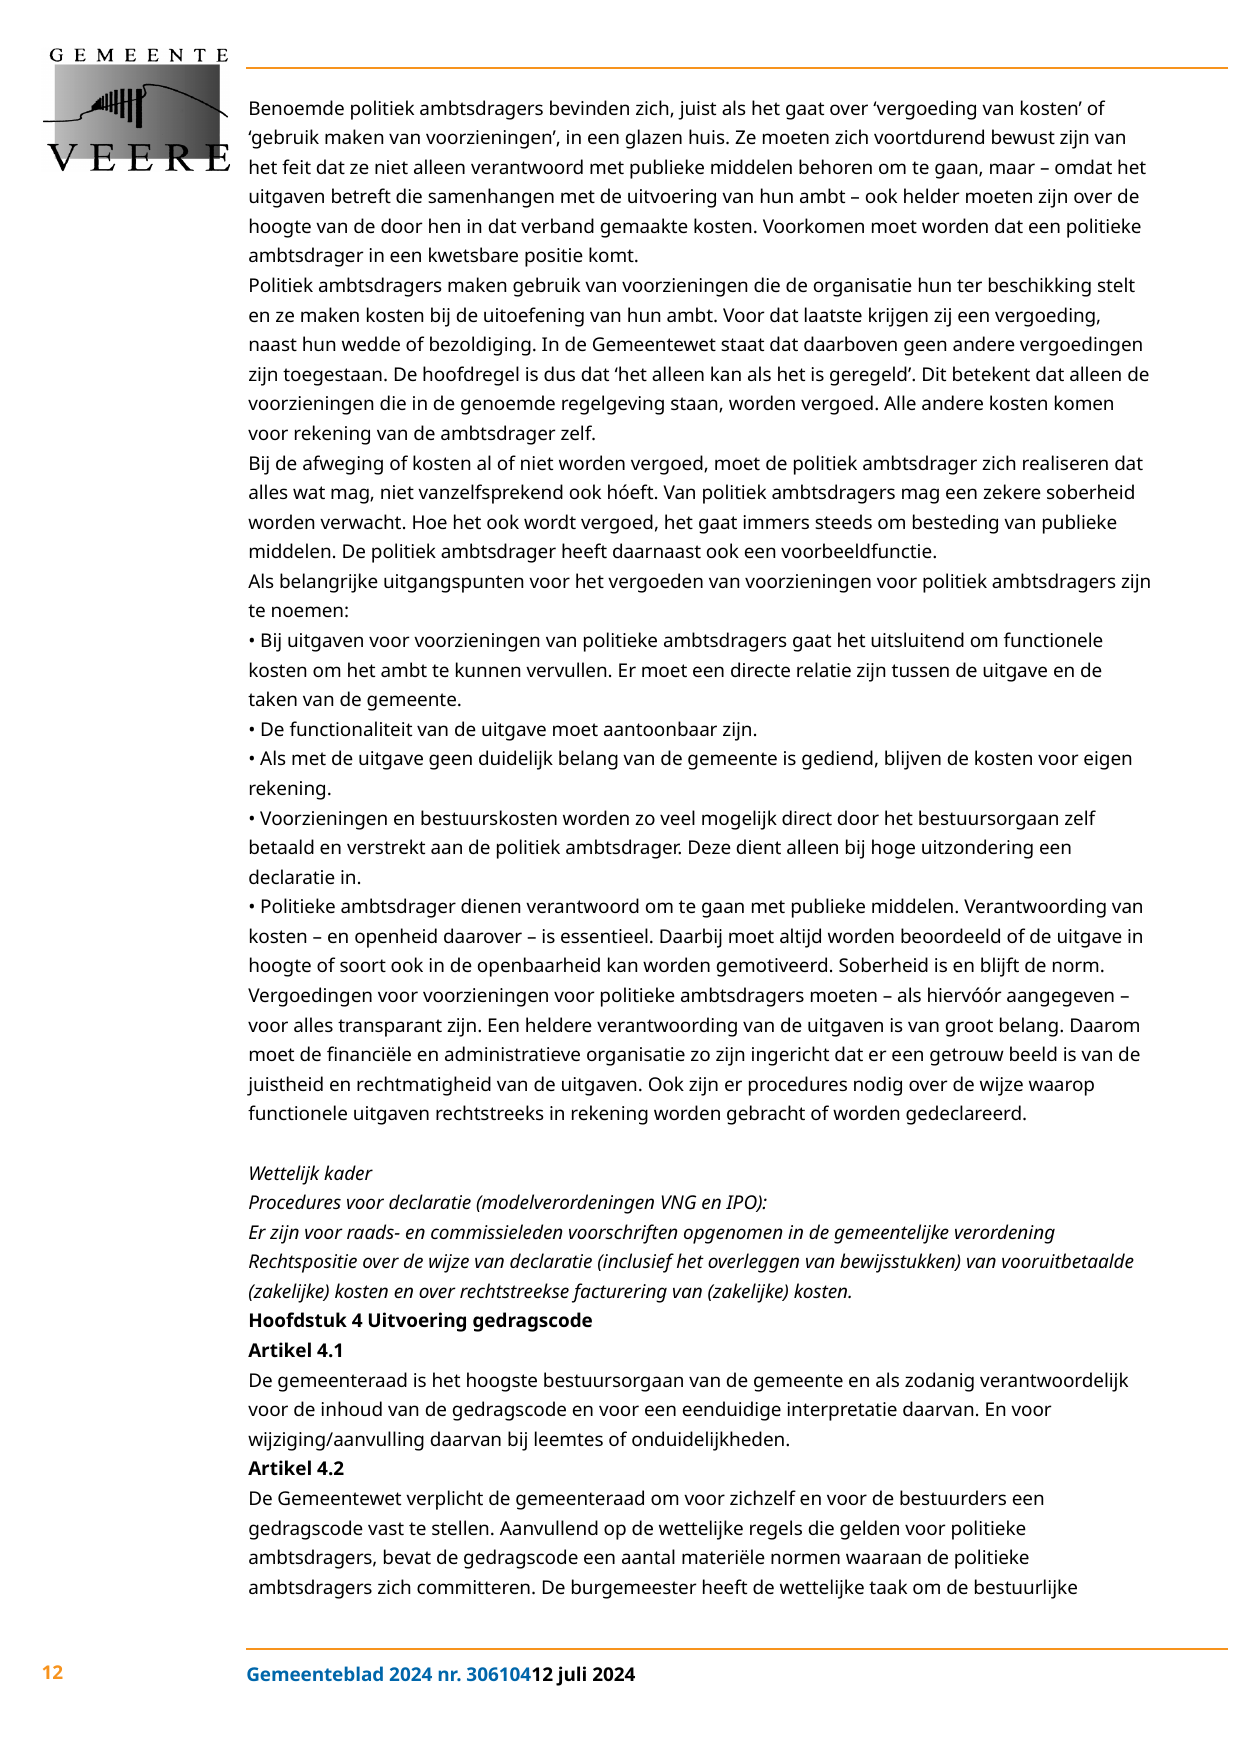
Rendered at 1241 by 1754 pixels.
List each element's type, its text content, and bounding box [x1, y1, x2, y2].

text Hoofdstuk 4 Uitvoering gedragscode [248, 1308, 1152, 1333]
text • Voorzieningen en bestuurskosten worden zo veel mogelijk direct door het bestuursorgaan zelf betaald en verstrekt aan de politiek ambtsdrager. Deze dient alleen bij hoge uitzondering een declaratie in. [248, 805, 1152, 890]
text • De functionaliteit van de uitgave moet aantoonbaar zijn. [248, 716, 1152, 742]
text Wettelijk kader [248, 1160, 1152, 1186]
text • Als met de uitgave geen duidelijk belang van de gemeente is gediend, blijven de kosten voor eigen rekening. [248, 746, 1152, 801]
text Procedures voor declaratie (modelverordeningen VNG en IPO): [248, 1189, 1152, 1215]
text Er zijn voor raads- en commissieleden voorschriften opgenomen in de gemeentelijke verordening Rechtspositie over de wijze van declaratie (inclusief het overleggen van bewijsstukken) van vooruitbetaalde (zakelijke) kosten en over rechtstreekse facturering van (zakelijke) kosten. [248, 1219, 1152, 1304]
text Bij de afweging of kosten al of niet worden vergoed, moet de politiek ambtsdrager zich realiseren dat alles wat mag, niet vanzelfsprekend ook hóeft. Van politiek ambtsdragers mag een zekere soberheid worden verwacht. Hoe het ook wordt vergoed, het gaat immers steeds om besteding van publieke middelen. De politiek ambtsdrager heeft daarnaast ook een voorbeeldfunctie. [248, 450, 1152, 564]
text Artikel 4.2 [248, 1456, 1152, 1481]
text • Politieke ambtsdrager dienen verantwoord om te gaan met publieke middelen. Verantwoording van kosten – en openheid daarover – is essentieel. Daarbij moet altijd worden beoordeeld of de uitgave in hoogte of soort ook in de openbaarheid kan worden gemotiveerd. Soberheid is en blijft de norm. [248, 893, 1152, 978]
text De gemeenteraad is het hoogste bestuursorgaan van de gemeente en als zodanig verantwoordelijk voor de inhoud van de gedragscode en voor een eenduidige interpretatie daarvan. En voor wijziging/aanvulling daarvan bij leemtes of onduidelijkheden. [248, 1367, 1152, 1452]
picture [41, 47, 231, 172]
text Vergoedingen voor voorzieningen voor politieke ambtsdragers moeten – als hiervóór aangegeven – voor alles transparant zijn. Een heldere verantwoording van de uitgaven is van groot belang. Daarom moet de financiële en administratieve organisatie zo zijn ingericht dat er een getrouw beeld is van de juistheid en rechtmatigheid van de uitgaven. Ook zijn er procedures nodig over de wijze waarop functionele uitgaven rechtstreeks in rekening worden gebracht of worden gedeclareerd. [248, 982, 1152, 1126]
text Als belangrijke uitgangspunten voor het vergoeden van voorzieningen voor politiek ambtsdragers zijn te noemen: [248, 568, 1152, 623]
text Politiek ambtsdragers maken gebruik van voorzieningen die de organisatie hun ter beschikking stelt en ze maken kosten bij de uitoefening van hun ambt. Voor dat laatste krijgen zij een vergoeding, naast hun wedde of bezoldiging. In de Gemeentewet staat dat daarboven geen andere vergoedingen zijn toegestaan. De hoofdregel is dus dat ‘het alleen kan als het is geregeld’. Dit betekent dat alleen de voorzieningen die in de genoemde regelgeving staan, worden vergoed. Alle andere kosten komen voor rekening van de ambtsdrager zelf. [248, 272, 1152, 446]
text • Bij uitgaven voor voorzieningen van politieke ambtsdragers gaat het uitsluitend om functionele kosten om het ambt te kunnen vervullen. Er moet een directe relatie zijn tussen de uitgave en de taken van de gemeente. [248, 627, 1152, 712]
text Artikel 4.1 [248, 1337, 1152, 1363]
text Benoemde politiek ambtsdragers bevinden zich, juist als het gaat over ‘vergoeding van kosten’ of ‘gebruik maken van voorzieningen’, in een glazen huis. Ze moeten zich voortdurend bewust zijn van het feit dat ze niet alleen verantwoord met publieke middelen behoren om te gaan, maar – omdat het uitgaven betreft die samenhangen met de uitvoering van hun ambt – ook helder moeten zijn over de hoogte van de door hen in dat verband gemaakte kosten. Voorkomen moet worden dat een politieke ambtsdrager in een kwetsbare positie komt. [248, 95, 1152, 268]
text De Gemeentewet verplicht de gemeenteraad om voor zichzelf en voor de bestuurders een gedragscode vast te stellen. Aanvullend op de wettelijke regels die gelden voor politieke ambtsdragers, bevat de gedragscode een aantal materiële normen waaraan de politieke ambtsdragers zich committeren. De burgemeester heeft de wettelijke taak om de bestuurlijke [248, 1485, 1152, 1600]
